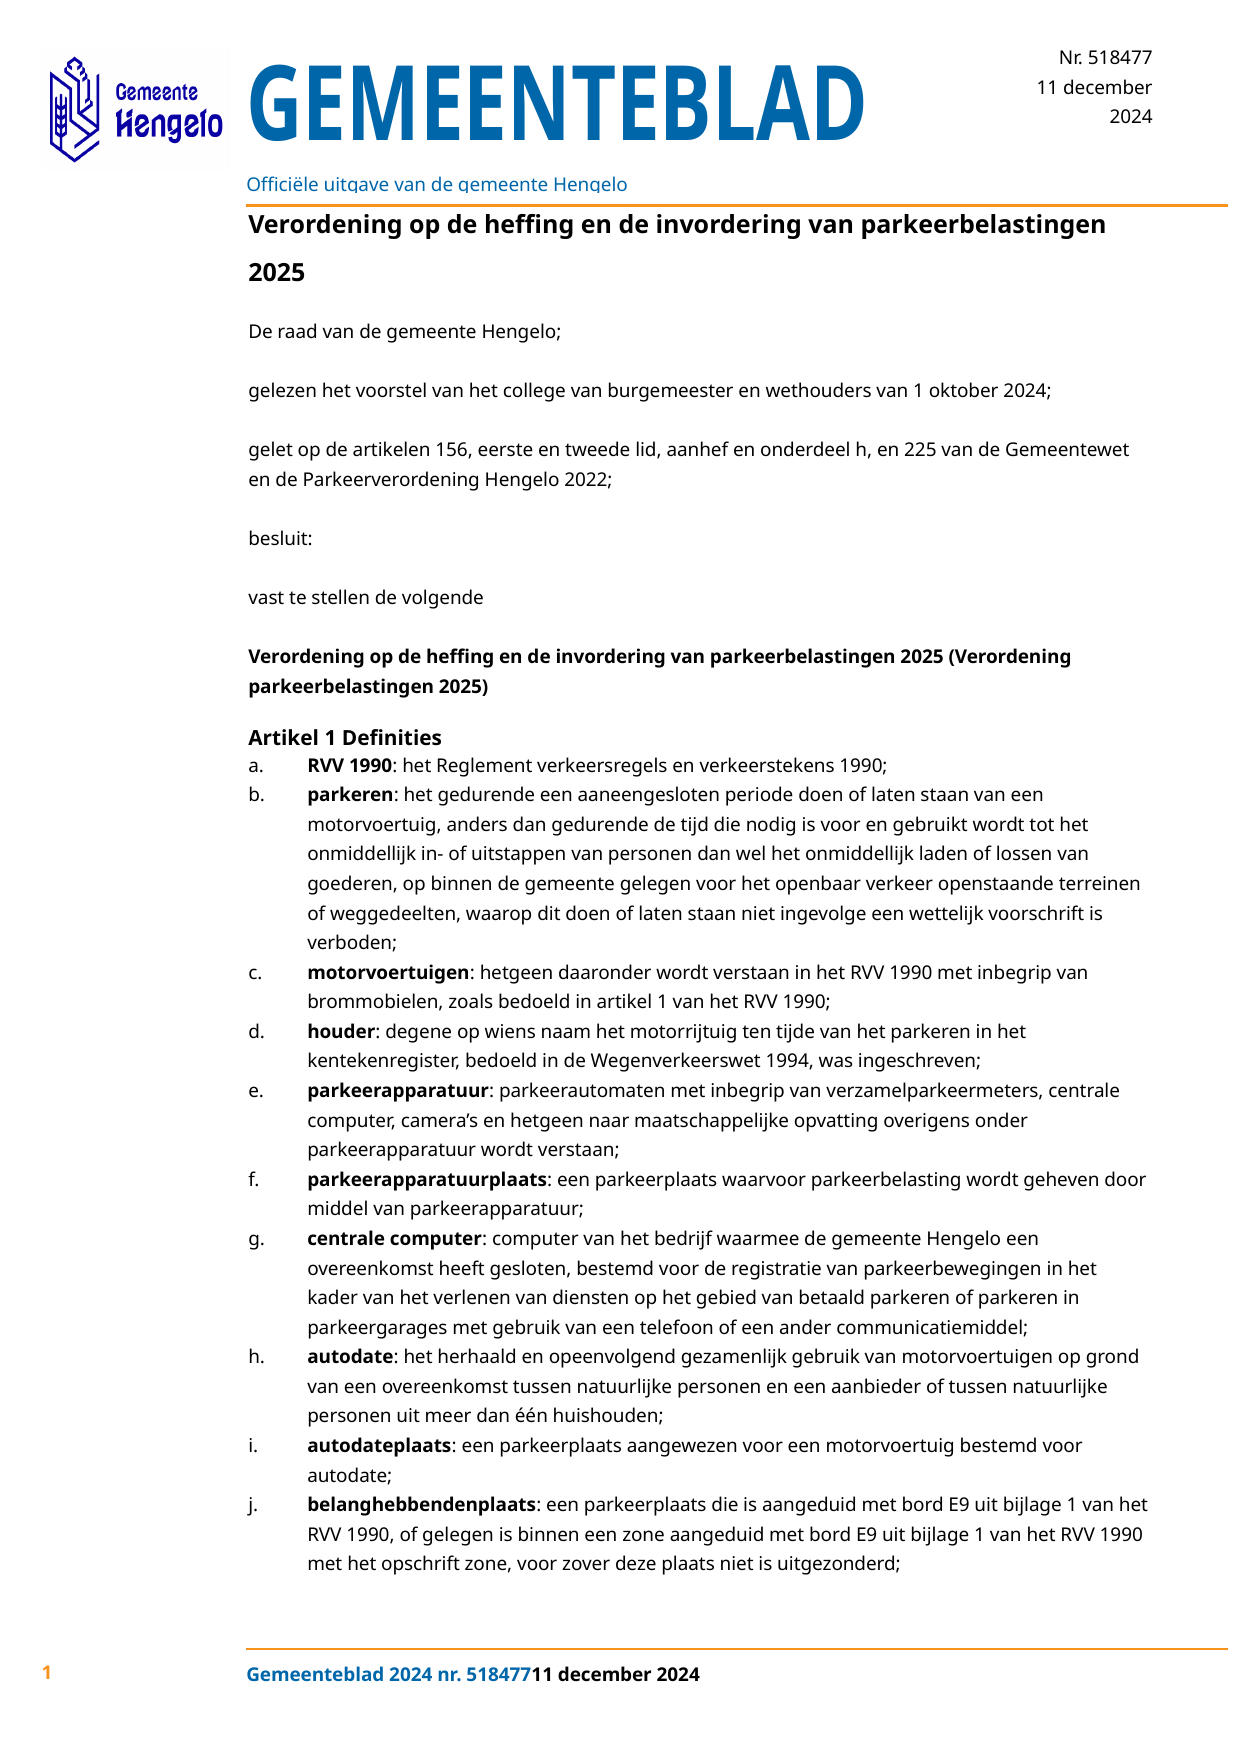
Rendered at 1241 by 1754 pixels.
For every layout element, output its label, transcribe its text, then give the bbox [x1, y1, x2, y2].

list RVV 1990: het Reglement verkeersregels en verkeerstekens 1990; [248, 752, 1152, 777]
text De raad van de gemeente Hengelo; [248, 318, 1152, 344]
list centrale computer: computer van het bedrijf waarmee de gemeente Hengelo een overeenkomst heeft gesloten, bestemd voor de registratie van parkeerbewegingen in het kader van het verlenen van diensten op het gebied van betaald parkeren of parkeren in parkeergarages met gebruik van een telefoon of een ander communicatiemiddel; [248, 1225, 1152, 1339]
list belanghebbendenplaats: een parkeerplaats die is aangeduid met bord E9 uit bijlage 1 van het RVV 1990, of gelegen is binnen een zone aangeduid met bord E9 uit bijlage 1 van het RVV 1990 met het opschrift zone, voor zover deze plaats niet is uitgezonderd; [248, 1491, 1152, 1576]
list motorvoertuigen: hetgeen daaronder wordt verstaan in het RVV 1990 met inbegrip van brommobielen, zoals bedoeld in artikel 1 van het RVV 1990; [248, 959, 1152, 1014]
text besluit: [248, 525, 1152, 551]
list autodate: het herhaald en opeenvolgend gezamenlijk gebruik van motorvoertuigen op grond van een overeenkomst tussen natuurlijke personen en een aanbieder of tussen natuurlijke personen uit meer dan één huishouden; [248, 1343, 1152, 1428]
list parkeren: het gedurende een aaneengesloten periode doen of laten staan van een motorvoertuig, anders dan gedurende de tijd die nodig is voor en gebruikt wordt tot het onmiddellijk in- of uitstappen van personen dan wel het onmiddellijk laden of lossen van goederen, op binnen de gemeente gelegen voor het openbaar verkeer openstaande terreinen of weggedeelten, waarop dit doen of laten staan niet ingevolge een wettelijk voorschrift is verboden; [248, 781, 1152, 955]
list autodateplaats: een parkeerplaats aangewezen voor een motorvoertuig bestemd voor autodate; [248, 1432, 1152, 1487]
text gelet op de artikelen 156, eerste en tweede lid, aanhef en onderdeel h, en 225 van de Gemeentewet en de Parkeerverordening Hengelo 2022; [248, 436, 1152, 492]
text Verordening op de heffing en de invordering van parkeerbelastingen 2025 [248, 207, 1152, 288]
text gelezen het voorstel van het college van burgemeester en wethouders van 1 oktober 2024; [248, 377, 1152, 403]
text Artikel 1 Definities [248, 723, 1152, 752]
text Verordening op de heffing en de invordering van parkeerbelastingen 2025 (Verordening parkeerbelastingen 2025) [248, 643, 1152, 699]
text vast te stellen de volgende [248, 584, 1152, 610]
list houder: degene op wiens naam het motorrijtuig ten tijde van het parkeren in het kentekenregister, bedoeld in de Wegenverkeerswet 1994, was ingeschreven; [248, 1018, 1152, 1073]
picture [41, 47, 231, 172]
list parkeerapparatuurplaats: een parkeerplaats waarvoor parkeerbelasting wordt geheven door middel van parkeerapparatuur; [248, 1166, 1152, 1221]
list parkeerapparatuur: parkeerautomaten met inbegrip van verzamelparkeermeters, centrale computer, camera’s en hetgeen naar maatschappelijke opvatting overigens onder parkeerapparatuur wordt verstaan; [248, 1077, 1152, 1162]
